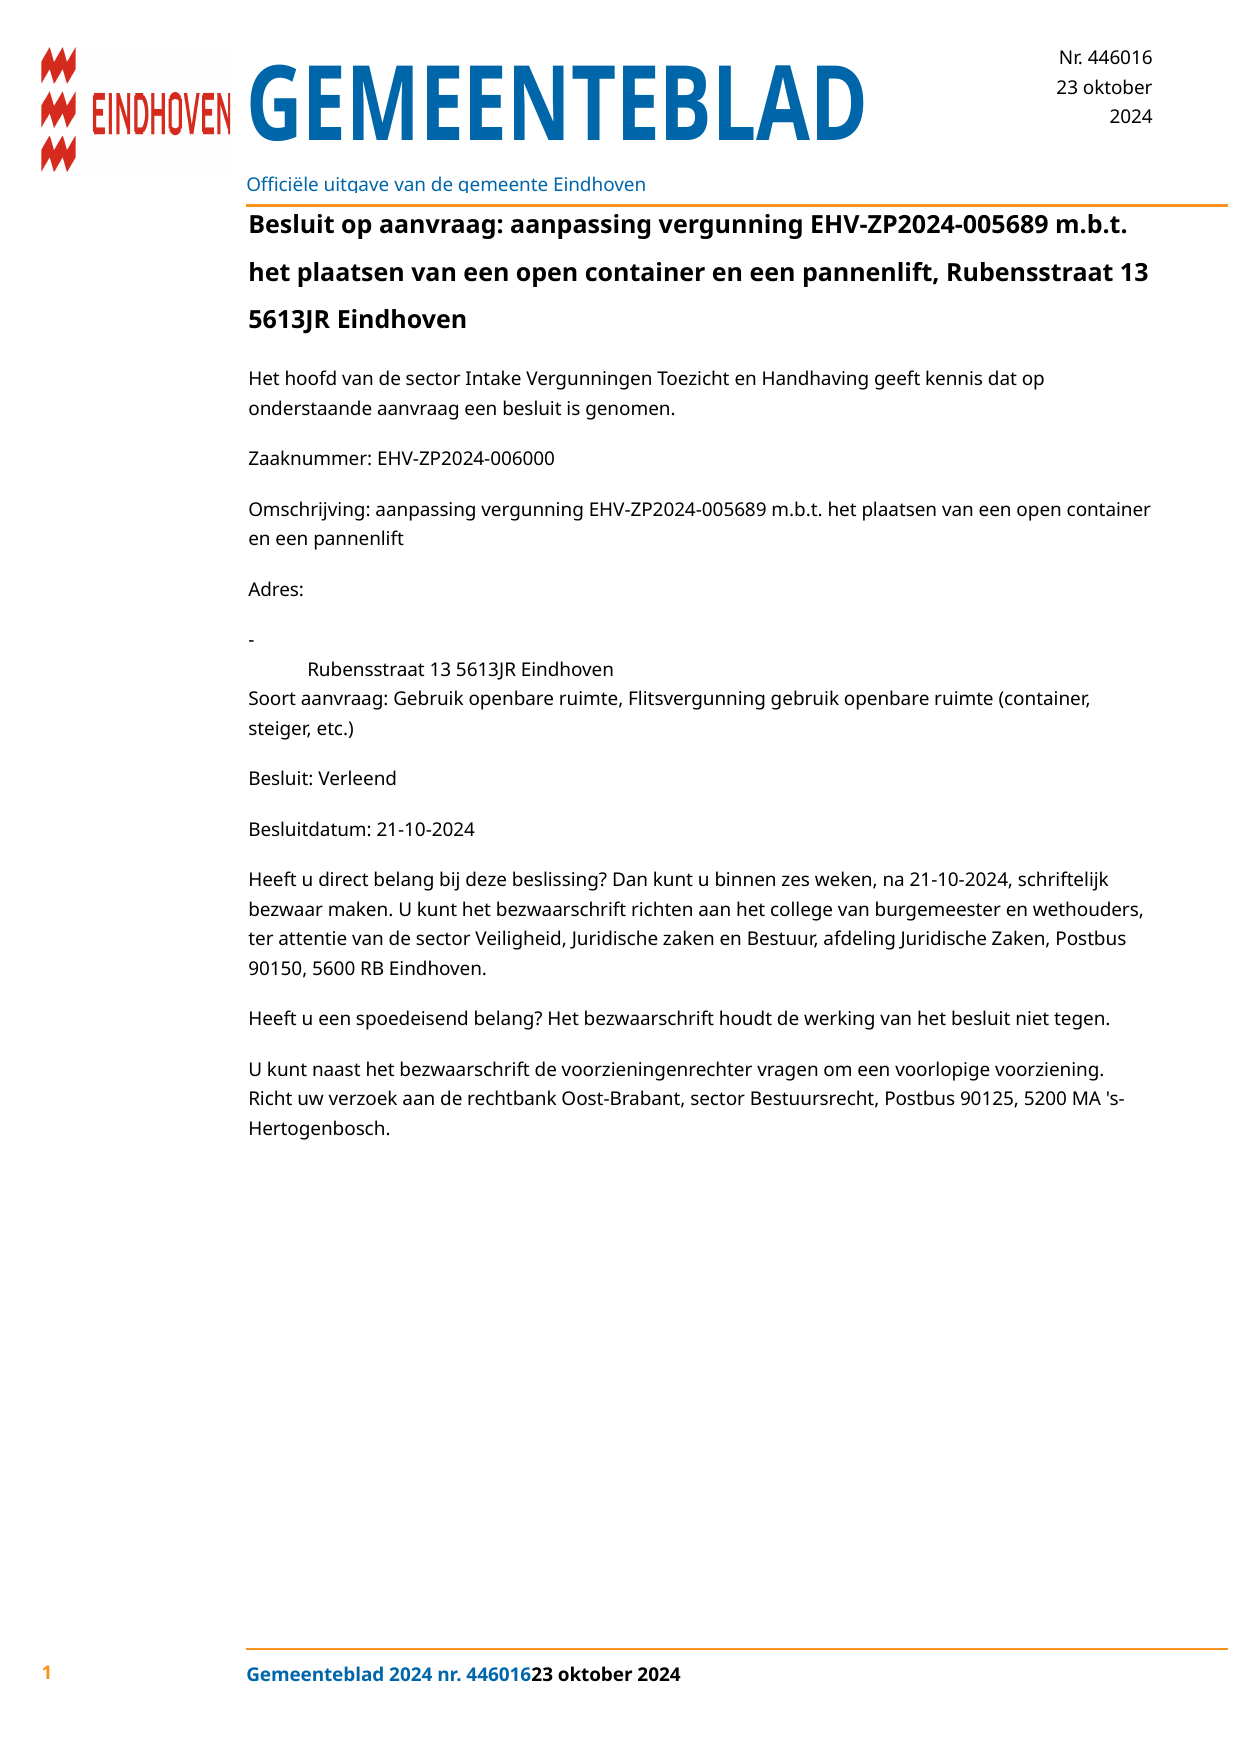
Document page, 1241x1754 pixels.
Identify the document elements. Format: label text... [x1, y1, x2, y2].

text Het hoofd van de sector Intake Vergunningen Toezicht en Handhaving geeft kennis dat op onderstaande aanvraag een besluit is genomen. [248, 366, 1152, 421]
text Soort aanvraag: Gebruik openbare ruimte, Flitsvergunning gebruik openbare ruimte (container, steiger, etc.) [248, 686, 1152, 741]
text Omschrijving: aanpassing vergunning EHV-ZP2024-005689 m.b.t. het plaatsen van een open container en een pannenlift [248, 496, 1152, 551]
text U kunt naast het bezwaarschrift de voorzieningenrechter vragen om een voorlopige voorziening. Richt uw verzoek aan de rechtbank Oost-Brabant, sector Bestuursrecht, Postbus 90125, 5200 MA 's-Hertogenbosch. [248, 1056, 1152, 1141]
text Besluitdatum: 21-10-2024 [248, 816, 1152, 842]
list Rubensstraat 13 5613JR Eindhoven [248, 656, 1152, 682]
text Zaaknummer: EHV-ZP2024-006000 [248, 446, 1152, 471]
text Besluit: Verleend [248, 766, 1152, 791]
text Heeft u een spoedeisend belang? Het bezwaarschrift houdt de werking van het besluit niet tegen. [248, 1006, 1152, 1031]
text Adres: [248, 576, 1152, 602]
picture [41, 47, 231, 172]
text Heeft u direct belang bij deze beslissing? Dan kunt u binnen zes weken, na 21-10-2024, schriftelijk bezwaar maken. U kunt het bezwaarschrift richten aan het college van burgemeester en wethouders, ter attentie van de sector Veiligheid, Juridische zaken en Bestuur, afdeling Juridische Zaken, Postbus 90150, 5600 RB Eindhoven. [248, 866, 1152, 981]
text Besluit op aanvraag: aanpassing vergunning EHV-ZP2024-005689 m.b.t. het plaatsen van een open container en een pannenlift, Rubensstraat 13 5613JR Eindhoven [248, 207, 1152, 336]
